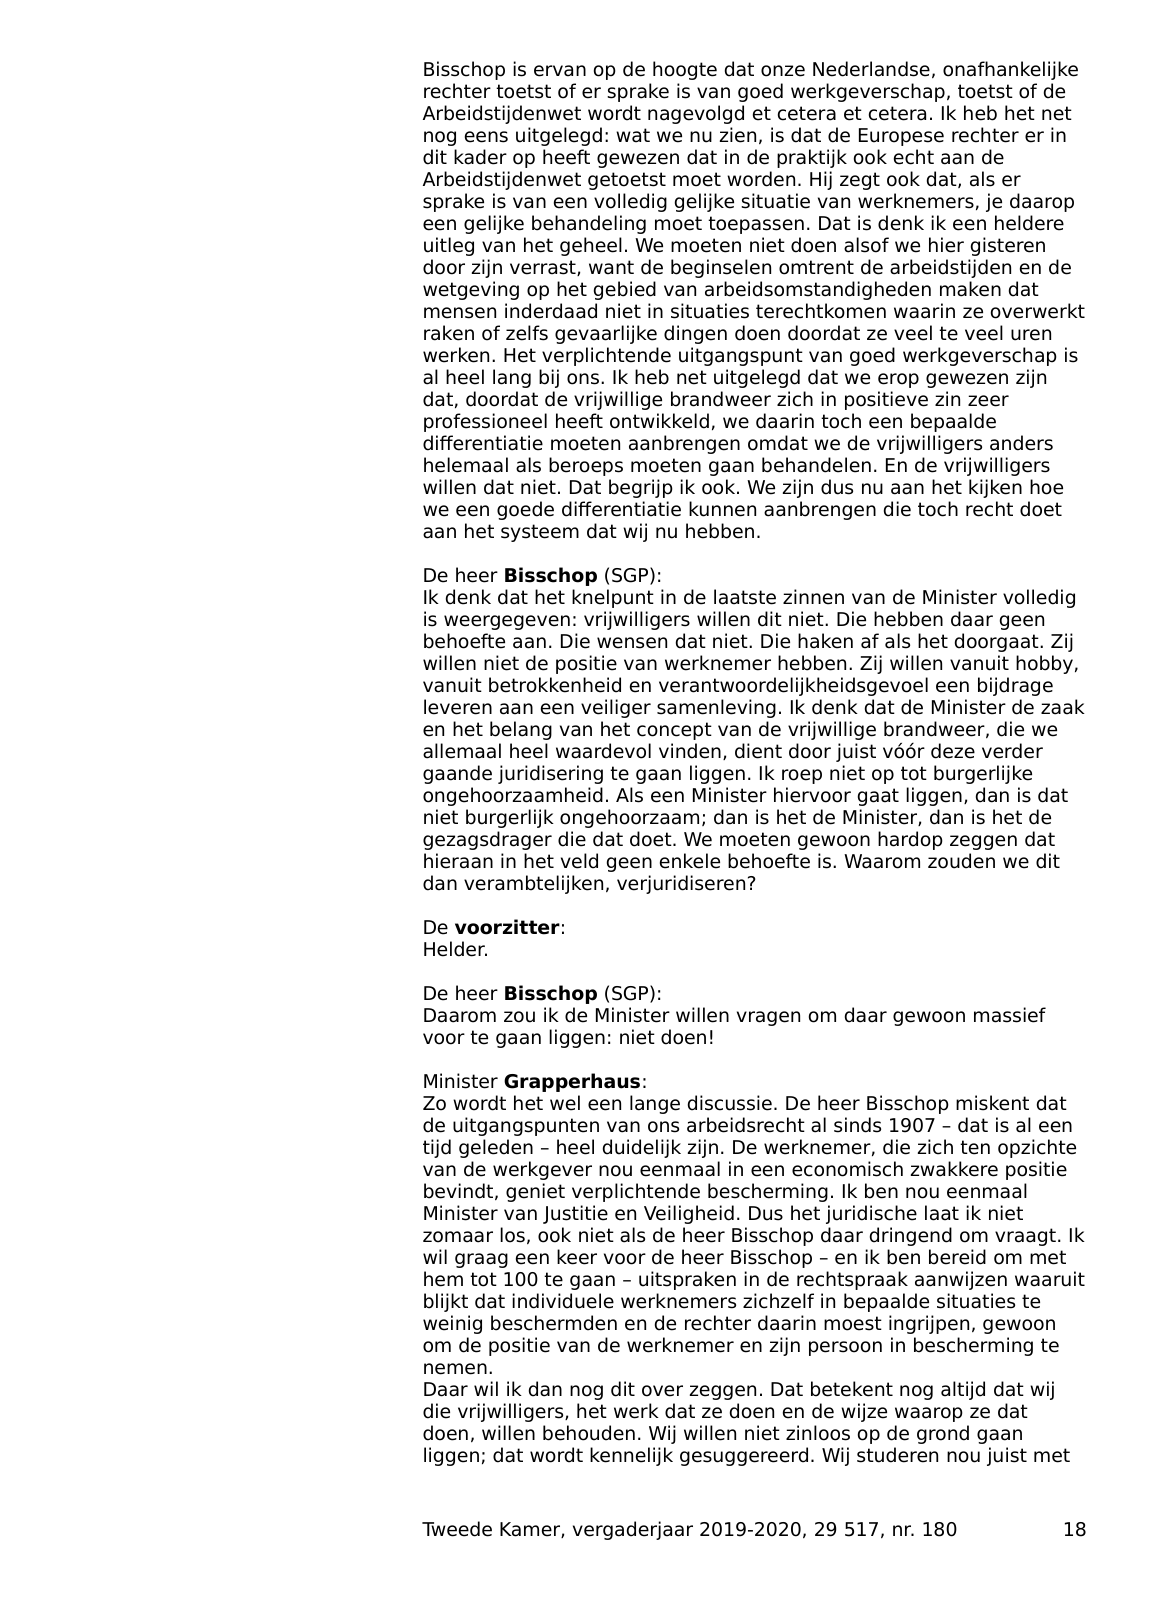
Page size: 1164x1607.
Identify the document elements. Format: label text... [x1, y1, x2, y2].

text Zo wordt het wel een lange discussie. De heer Bisschop miskent dat de uitgangspunten van ons arbeidsrecht al sinds 1907 – dat is al een tijd geleden – heel duidelijk zijn. De werknemer, die zich ten opzichte van de werkgever nou eenmaal in een economisch zwakkere positie bevindt, geniet verplichtende bescherming. Ik ben nou eenmaal Minister van Justitie en Veiligheid. Dus het juridische laat ik niet zomaar los, ook niet als de heer Bisschop daar dringend om vraagt. Ik wil graag een keer voor de heer Bisschop – en ik ben bereid om met hem tot 100 te gaan – uitspraken in de rechtspraak aanwijzen waaruit blijkt dat individuele werknemers zichzelf in bepaalde situaties te weinig beschermden en de rechter daarin moest ingrijpen, gewoon om de positie van de werknemer en zijn persoon in bescherming te nemen. [422, 1093, 1087, 1379]
text Helder. [422, 939, 1087, 961]
text Bisschop is ervan op de hoogte dat onze Nederlandse, onafhankelijke rechter toetst of er sprake is van goed werkgeverschap, toetst of de Arbeidstijdenwet wordt nagevolgd et cetera et cetera. Ik heb het net nog eens uitgelegd: wat we nu zien, is dat de Europese rechter er in dit kader op heeft gewezen dat in de praktijk ook echt aan de Arbeidstijdenwet getoetst moet worden. Hij zegt ook dat, als er sprake is van een volledig gelijke situatie van werknemers, je daarop een gelijke behandeling moet toepassen. Dat is denk ik een heldere uitleg van het geheel. We moeten niet doen alsof we hier gisteren door zijn verrast, want de beginselen omtrent de arbeidstijden en de wetgeving op het gebied van arbeidsomstandigheden maken dat mensen inderdaad niet in situaties terechtkomen waarin ze overwerkt raken of zelfs gevaarlijke dingen doen doordat ze veel te veel uren werken. Het verplichtende uitgangspunt van goed werkgeverschap is al heel lang bij ons. Ik heb net uitgelegd dat we erop gewezen zijn dat, doordat de vrijwillige brandweer zich in positieve zin zeer professioneel heeft ontwikkeld, we daarin toch een bepaalde differentiatie moeten aanbrengen omdat we de vrijwilligers anders helemaal als beroeps moeten gaan behandelen. En de vrijwilligers willen dat niet. Dat begrijp ik ook. We zijn dus nu aan het kijken hoe we een goede differentiatie kunnen aanbrengen die toch recht doet aan het systeem dat wij nu hebben. [422, 59, 1087, 543]
text De heer Bisschop (SGP): [422, 983, 1087, 1005]
text Minister Grapperhaus: [422, 1071, 1087, 1093]
text Ik denk dat het knelpunt in de laatste zinnen van de Minister volledig is weergegeven: vrijwilligers willen dit niet. Die hebben daar geen behoefte aan. Die wensen dat niet. Die haken af als het doorgaat. Zij willen niet de positie van werknemer hebben. Zij willen vanuit hobby, vanuit betrokkenheid en verantwoordelijkheidsgevoel een bijdrage leveren aan een veiliger samenleving. Ik denk dat de Minister de zaak en het belang van het concept van de vrijwillige brandweer, die we allemaal heel waardevol vinden, dient door juist vóór deze verder gaande juridisering te gaan liggen. Ik roep niet op tot burgerlijke ongehoorzaamheid. Als een Minister hiervoor gaat liggen, dan is dat niet burgerlijk ongehoorzaam; dan is het de Minister, dan is het de gezagsdrager die dat doet. We moeten gewoon hardop zeggen dat hieraan in het veld geen enkele behoefte is. Waarom zouden we dit dan verambtelijken, verjuridiseren? [422, 587, 1087, 894]
text Daar wil ik dan nog dit over zeggen. Dat betekent nog altijd dat wij die vrijwilligers, het werk dat ze doen en de wijze waarop ze dat doen, willen behouden. Wij willen niet zinloos op de grond gaan liggen; dat wordt kennelijk gesuggereerd. Wij studeren nou juist met [422, 1379, 1087, 1467]
text Daarom zou ik de Minister willen vragen om daar gewoon massief voor te gaan liggen: niet doen! [422, 1005, 1087, 1049]
text De voorzitter: [422, 917, 1087, 939]
text De heer Bisschop (SGP): [422, 565, 1087, 587]
